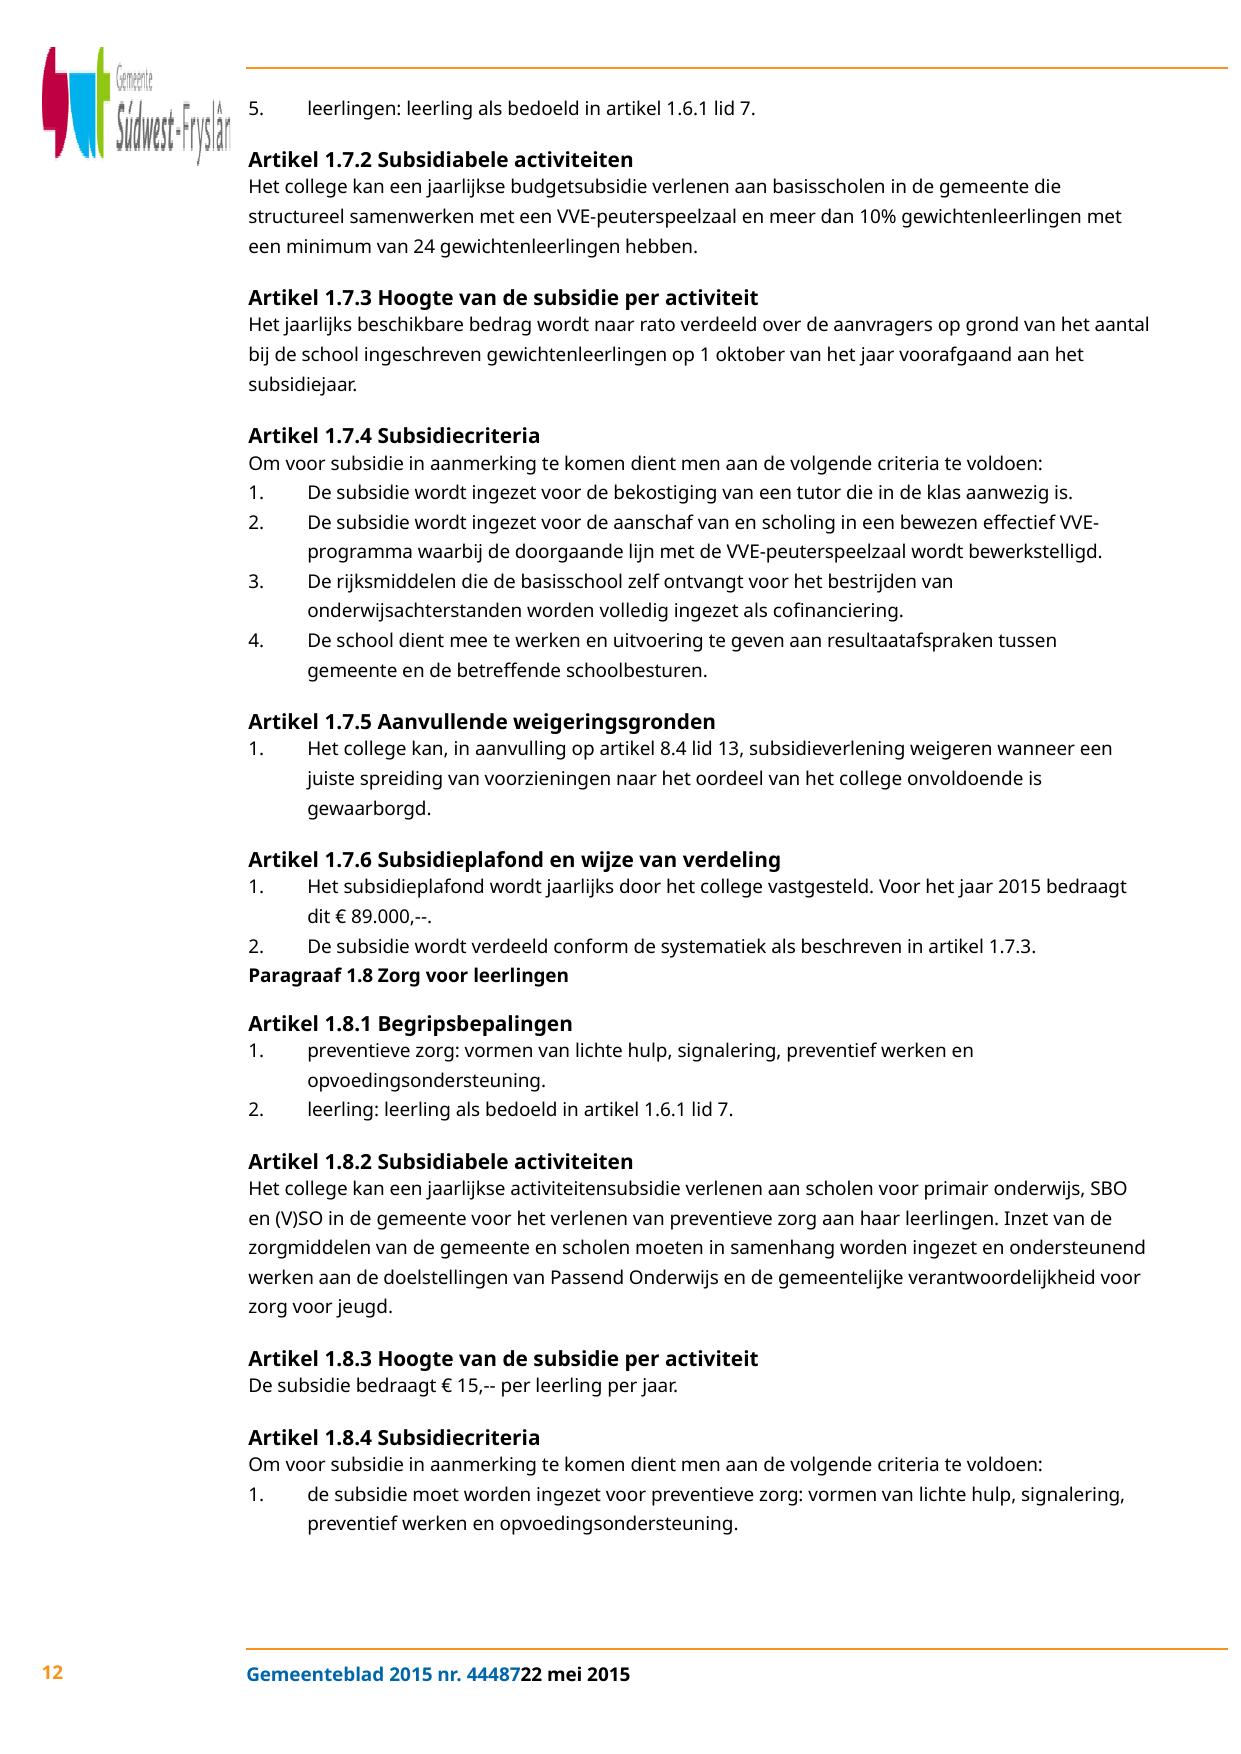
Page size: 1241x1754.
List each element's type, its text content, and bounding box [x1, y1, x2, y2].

text Artikel 1.7.2 Subsidiabele activiteiten [248, 145, 1152, 174]
picture [41, 47, 231, 172]
text Artikel 1.7.4 Subsidiecriteria [248, 421, 1152, 450]
list De subsidie wordt ingezet voor de aanschaf van en scholing in een bewezen effectief VVE-programma waarbij de doorgaande lijn met de VVE-peuterspeelzaal wordt bewerkstelligd. [248, 509, 1152, 564]
text Artikel 1.7.5 Aanvullende weigeringsgronden [248, 707, 1152, 736]
list de subsidie moet worden ingezet voor preventieve zorg: vormen van lichte hulp, signalering, preventief werken en opvoedingsondersteuning. [248, 1481, 1152, 1536]
list De school dient mee te werken en uitvoering te geven aan resultaatafspraken tussen gemeente en de betreffende schoolbesturen. [248, 627, 1152, 682]
text Om voor subsidie in aanmerking te komen dient men aan de volgende criteria te voldoen: [248, 1451, 1152, 1477]
text Artikel 1.7.6 Subsidieplafond en wijze van verdeling [248, 845, 1152, 874]
list leerlingen: leerling als bedoeld in artikel 1.6.1 lid 7. [248, 95, 1152, 121]
text Artikel 1.8.1 Begripsbepalingen [248, 1009, 1152, 1037]
text Artikel 1.8.4 Subsidiecriteria [248, 1423, 1152, 1451]
list leerling: leerling als bedoeld in artikel 1.6.1 lid 7. [248, 1097, 1152, 1122]
text Het college kan een jaarlijkse budgetsubsidie verlenen aan basisscholen in de gemeente die structureel samenwerken met een VVE-peuterspeelzaal en meer dan 10% gewichtenleerlingen met een minimum van 24 gewichtenleerlingen hebben. [248, 174, 1152, 258]
text Artikel 1.8.2 Subsidiabele activiteiten [248, 1147, 1152, 1175]
list preventieve zorg: vormen van lichte hulp, signalering, preventief werken en opvoedingsondersteuning. [248, 1037, 1152, 1093]
list De rijksmiddelen die de basisschool zelf ontvangt voor het bestrijden van onderwijsachterstanden worden volledig ingezet als cofinanciering. [248, 568, 1152, 623]
list Het subsidieplafond wordt jaarlijks door het college vastgesteld. Voor het jaar 2015 bedraagt dit € 89.000,--. [248, 874, 1152, 929]
text Om voor subsidie in aanmerking te komen dient men aan de volgende criteria te voldoen: [248, 450, 1152, 475]
text De subsidie bedraagt € 15,-- per leerling per jaar. [248, 1373, 1152, 1398]
text Artikel 1.7.3 Hoogte van de subsidie per activiteit [248, 283, 1152, 312]
list De subsidie wordt ingezet voor de bekostiging van een tutor die in de klas aanwezig is. [248, 479, 1152, 505]
text Artikel 1.8.3 Hoogte van de subsidie per activiteit [248, 1344, 1152, 1373]
text Paragraaf 1.8 Zorg voor leerlingen [248, 962, 1152, 988]
text Het college kan een jaarlijkse activiteitensubsidie verlenen aan scholen voor primair onderwijs, SBO en (V)SO in de gemeente voor het verlenen van preventieve zorg aan haar leerlingen. Inzet van de zorgmiddelen van de gemeente en scholen moeten in samenhang worden ingezet en ondersteunend werken aan de doelstellingen van Passend Onderwijs en de gemeentelijke verantwoordelijkheid voor zorg voor jeugd. [248, 1175, 1152, 1319]
list Het college kan, in aanvulling op artikel 8.4 lid 13, subsidieverlening weigeren wanneer een juiste spreiding van voorzieningen naar het oordeel van het college onvoldoende is gewaarborgd. [248, 736, 1152, 821]
text Het jaarlijks beschikbare bedrag wordt naar rato verdeeld over de aanvragers op grond van het aantal bij de school ingeschreven gewichtenleerlingen op 1 oktober van het jaar voorafgaand aan het subsidiejaar. [248, 312, 1152, 397]
list De subsidie wordt verdeeld conform de systematiek als beschreven in artikel 1.7.3. [248, 933, 1152, 958]
